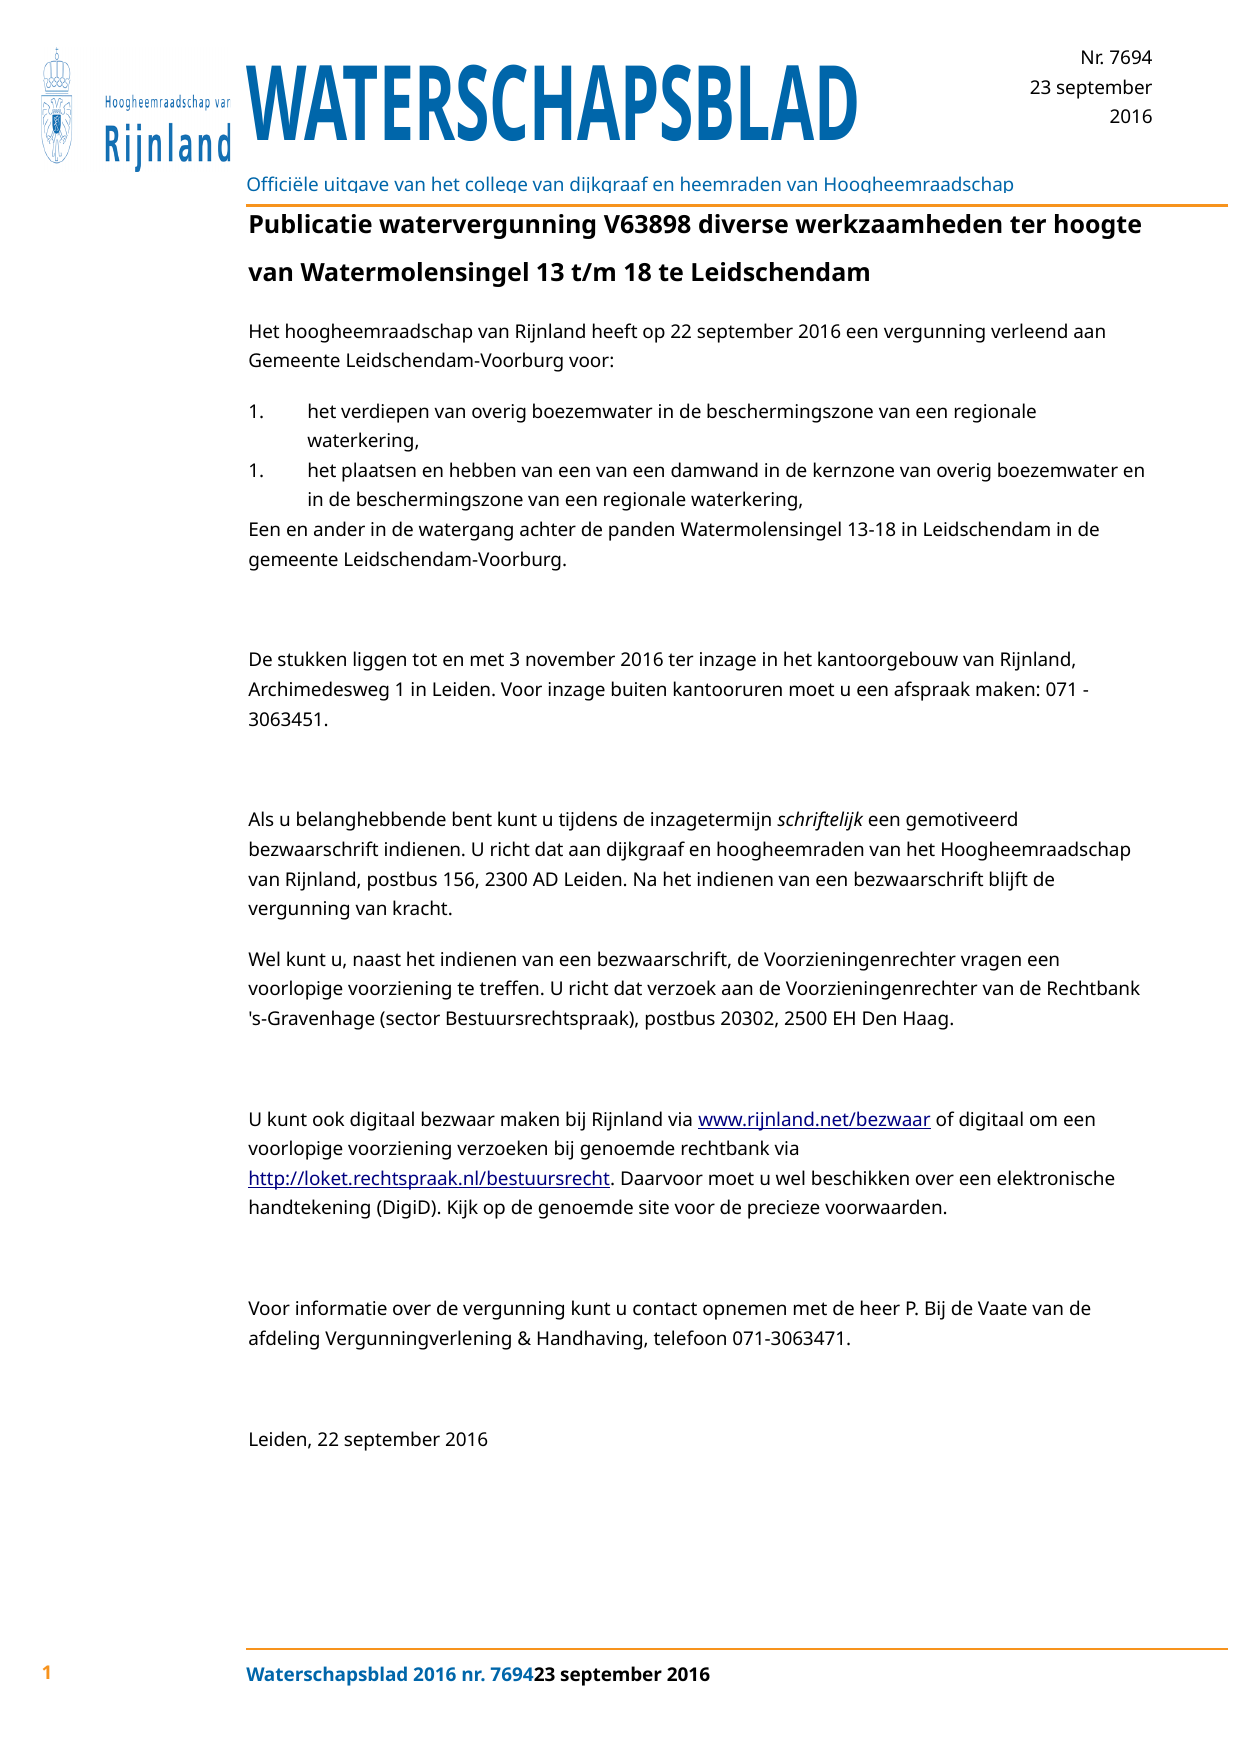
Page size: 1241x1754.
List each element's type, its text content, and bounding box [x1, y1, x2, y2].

list het verdiepen van overig boezemwater in de beschermingszone van een regionale waterkering, [248, 398, 1152, 453]
text Een en ander in de watergang achter de panden Watermolensingel 13-18 in Leidschendam in de gemeente Leidschendam-Voorburg. [248, 516, 1152, 572]
text U kunt ook digitaal bezwaar maken bij Rijnland via www.rijnland.net/bezwaar of digitaal om een voorlopige voorziening verzoeken bij genoemde rechtbank via http://loket.rechtspraak.nl/bestuursrecht. Daarvoor moet u wel beschikken over een elektronische handtekening (DigiD). Kijk op de genoemde site voor de precieze voorwaarden. [248, 1106, 1152, 1220]
text Publicatie watervergunning V63898 diverse werkzaamheden ter hoogte van Watermolensingel 13 t/m 18 te Leidschendam [248, 207, 1152, 288]
text Leiden, 22 september 2016 [248, 1426, 1152, 1452]
text Het hoogheemraadschap van Rijnland heeft op 22 september 2016 een vergunning verleend aan Gemeente Leidschendam-Voorburg voor: [248, 318, 1152, 373]
text Wel kunt u, naast het indienen van een bezwaarschrift, de Voorzieningenrechter vragen een voorlopige voorziening te treffen. U richt dat verzoek aan de Voorzieningenrechter van de Rechtbank 's-Gravenhage (sector Bestuursrechtspraak), postbus 20302, 2500 EH Den Haag. [248, 946, 1152, 1031]
list het plaatsen en hebben van een van een damwand in de kernzone van overig boezemwater en in de beschermingszone van een regionale waterkering, [248, 457, 1152, 512]
text Voor informatie over de vergunning kunt u contact opnemen met de heer P. Bij de Vaate van de afdeling Vergunningverlening & Handhaving, telefoon 071-3063471. [248, 1295, 1152, 1351]
text Als u belanghebbende bent kunt u tijdens de inzagetermijn schriftelijk een gemotiveerd bezwaarschrift indienen. U richt dat aan dijkgraaf en hoogheemraden van het Hoogheemraadschap van Rijnland, postbus 156, 2300 AD Leiden. Na het indienen van een bezwaarschrift blijft de vergunning van kracht. [248, 807, 1152, 921]
text De stukken liggen tot en met 3 november 2016 ter inzage in het kantoorgebouw van Rijnland, Archimedesweg 1 in Leiden. Voor inzage buiten kantooruren moet u een afspraak maken: 071 - 3063451. [248, 647, 1152, 732]
picture [41, 47, 231, 172]
